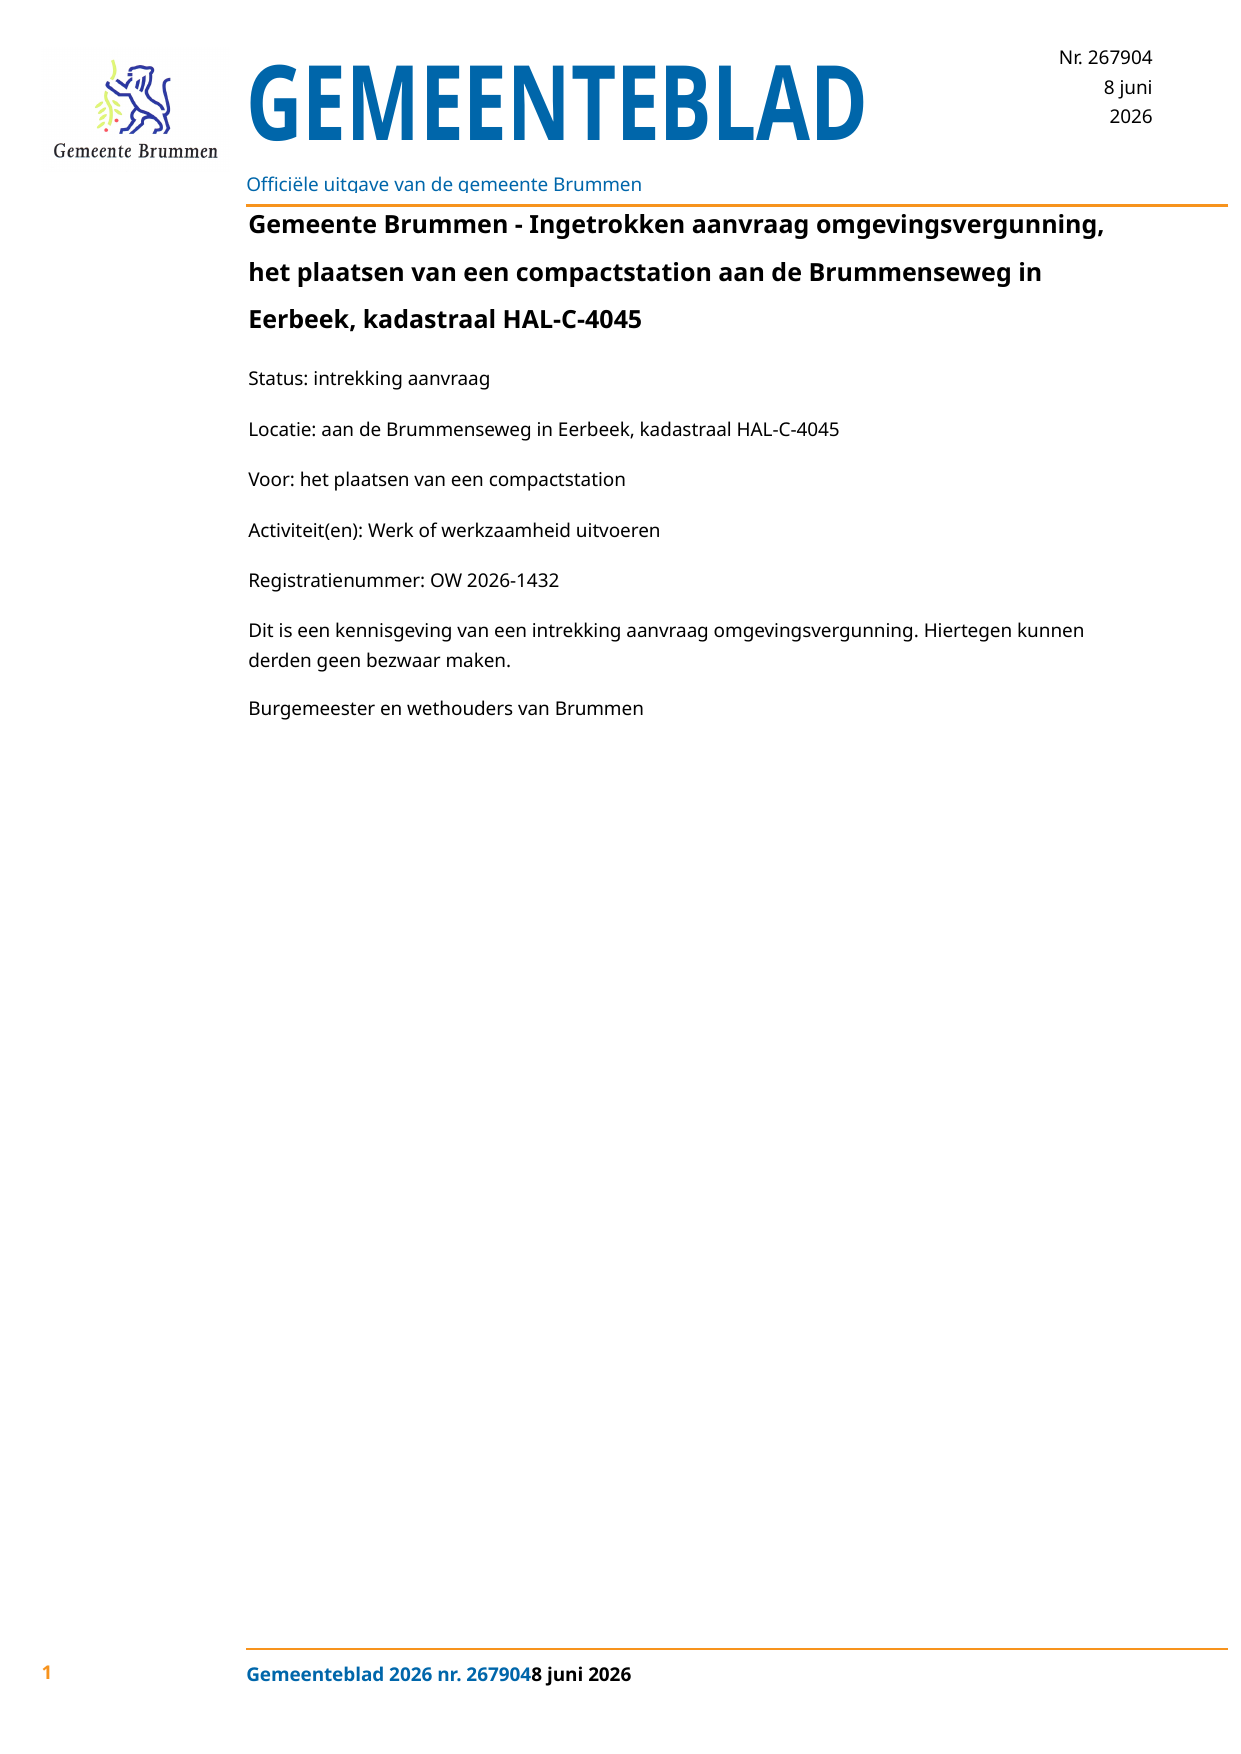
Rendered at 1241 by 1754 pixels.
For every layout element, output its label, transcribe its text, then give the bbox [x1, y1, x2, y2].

text Voor: het plaatsen van een compactstation [248, 466, 1152, 492]
text Dit is een kennisgeving van een intrekking aanvraag omgevingsvergunning. Hiertegen kunnen derden geen bezwaar maken. [248, 618, 1152, 673]
text Activiteit(en): Werk of werkzaamheid uitvoeren [248, 517, 1152, 542]
text Status: intrekking aanvraag [248, 366, 1152, 391]
text Registratienummer: OW 2026-1432 [248, 567, 1152, 593]
text Gemeente Brummen - Ingetrokken aanvraag omgevingsvergunning, het plaatsen van een compactstation aan de Brummenseweg in Eerbeek, kadastraal HAL-C-4045 [248, 207, 1152, 336]
picture [41, 47, 231, 172]
text Locatie: aan de Brummenseweg in Eerbeek, kadastraal HAL-C-4045 [248, 416, 1152, 442]
text Burgemeester en wethouders van Brummen [248, 695, 1152, 721]
